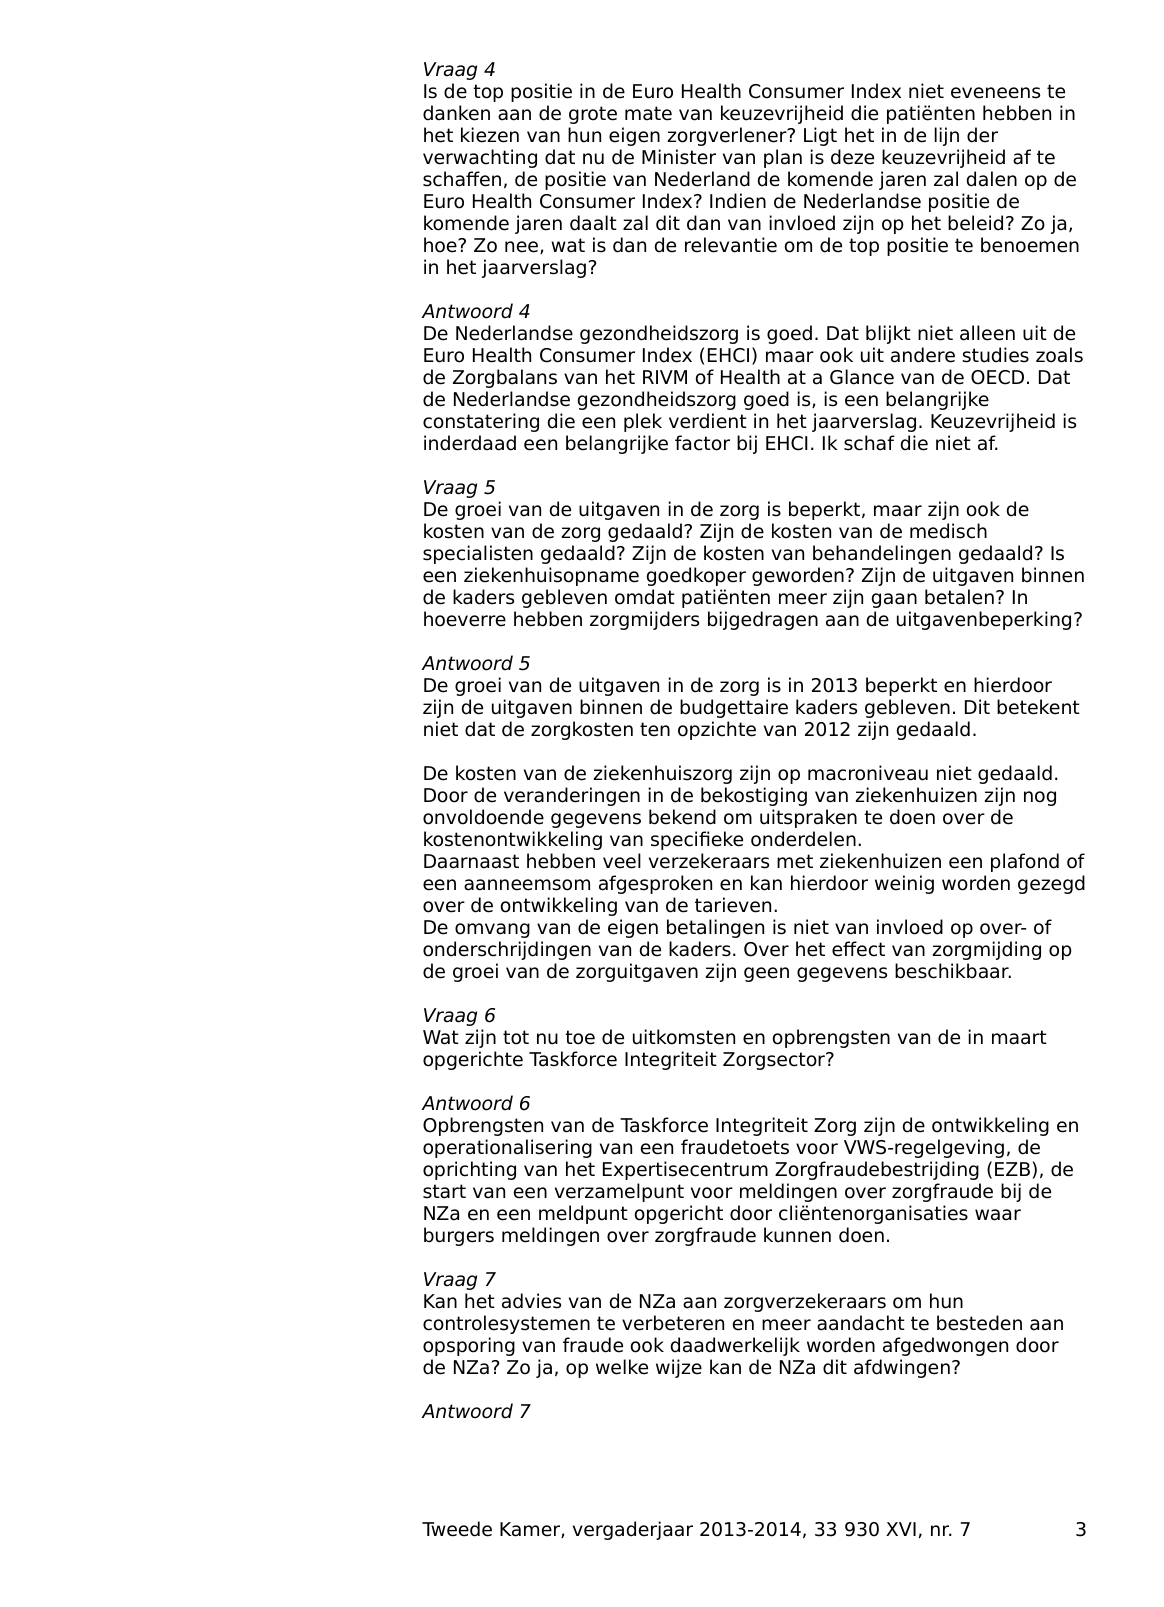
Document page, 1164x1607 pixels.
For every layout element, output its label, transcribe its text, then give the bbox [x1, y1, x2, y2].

text Vraag 7 [422, 1269, 1087, 1291]
text Antwoord 6 [422, 1093, 1087, 1115]
text Antwoord 7 [422, 1401, 1087, 1423]
text De Nederlandse gezondheidszorg is goed. Dat blijkt niet alleen uit de Euro Health Consumer Index (EHCI) maar ook uit andere studies zoals de Zorgbalans van het RIVM of Health at a Glance van de OECD. Dat de Nederlandse gezondheidszorg goed is, is een belangrijke constatering die een plek verdient in het jaarverslag. Keuzevrijheid is inderdaad een belangrijke factor bij EHCI. Ik schaf die niet af. [422, 323, 1087, 455]
text Opbrengsten van de Taskforce Integriteit Zorg zijn de ontwikkeling en operationalisering van een fraudetoets voor VWS-regelgeving, de oprichting van het Expertisecentrum Zorgfraudebestrijding (EZB), de start van een verzamelpunt voor meldingen over zorgfraude bij de NZa en een meldpunt opgericht door cliëntenorganisaties waar burgers meldingen over zorgfraude kunnen doen. [422, 1115, 1087, 1247]
text Antwoord 4 [422, 301, 1087, 323]
text Vraag 5 [422, 477, 1087, 499]
text Vraag 6 [422, 1005, 1087, 1027]
text Antwoord 5 [422, 653, 1087, 675]
text Wat zijn tot nu toe de uitkomsten en opbrengsten van de in maart opgerichte Taskforce Integriteit Zorgsector? [422, 1027, 1087, 1071]
text De groei van de uitgaven in de zorg is in 2013 beperkt en hierdoor zijn de uitgaven binnen de budgettaire kaders gebleven. Dit betekent niet dat de zorgkosten ten opzichte van 2012 zijn gedaald. [422, 675, 1087, 741]
text Vraag 4 [422, 59, 1087, 81]
text Daarnaast hebben veel verzekeraars met ziekenhuizen een plafond of een aanneemsom afgesproken en kan hierdoor weinig worden gezegd over de ontwikkeling van de tarieven. [422, 851, 1087, 917]
text De groei van de uitgaven in de zorg is beperkt, maar zijn ook de kosten van de zorg gedaald? Zijn de kosten van de medisch specialisten gedaald? Zijn de kosten van behandelingen gedaald? Is een ziekenhuisopname goedkoper geworden? Zijn de uitgaven binnen de kaders gebleven omdat patiënten meer zijn gaan betalen? In hoeverre hebben zorgmijders bijgedragen aan de uitgavenbeperking? [422, 499, 1087, 631]
text De omvang van de eigen betalingen is niet van invloed op over- of onderschrijdingen van de kaders. Over het effect van zorgmijding op de groei van de zorguitgaven zijn geen gegevens beschikbaar. [422, 917, 1087, 983]
text Kan het advies van de NZa aan zorgverzekeraars om hun controlesystemen te verbeteren en meer aandacht te besteden aan opsporing van fraude ook daadwerkelijk worden afgedwongen door de NZa? Zo ja, op welke wijze kan de NZa dit afdwingen? [422, 1291, 1087, 1379]
text De kosten van de ziekenhuiszorg zijn op macroniveau niet gedaald. Door de veranderingen in de bekostiging van ziekenhuizen zijn nog onvoldoende gegevens bekend om uitspraken te doen over de kostenontwikkeling van specifieke onderdelen. [422, 763, 1087, 851]
text Is de top positie in de Euro Health Consumer Index niet eveneens te danken aan de grote mate van keuzevrijheid die patiënten hebben in het kiezen van hun eigen zorgverlener? Ligt het in de lijn der verwachting dat nu de Minister van plan is deze keuzevrijheid af te schaffen, de positie van Nederland de komende jaren zal dalen op de Euro Health Consumer Index? Indien de Nederlandse positie de komende jaren daalt zal dit dan van invloed zijn op het beleid? Zo ja, hoe? Zo nee, wat is dan de relevantie om de top positie te benoemen in het jaarverslag? [422, 81, 1087, 279]
